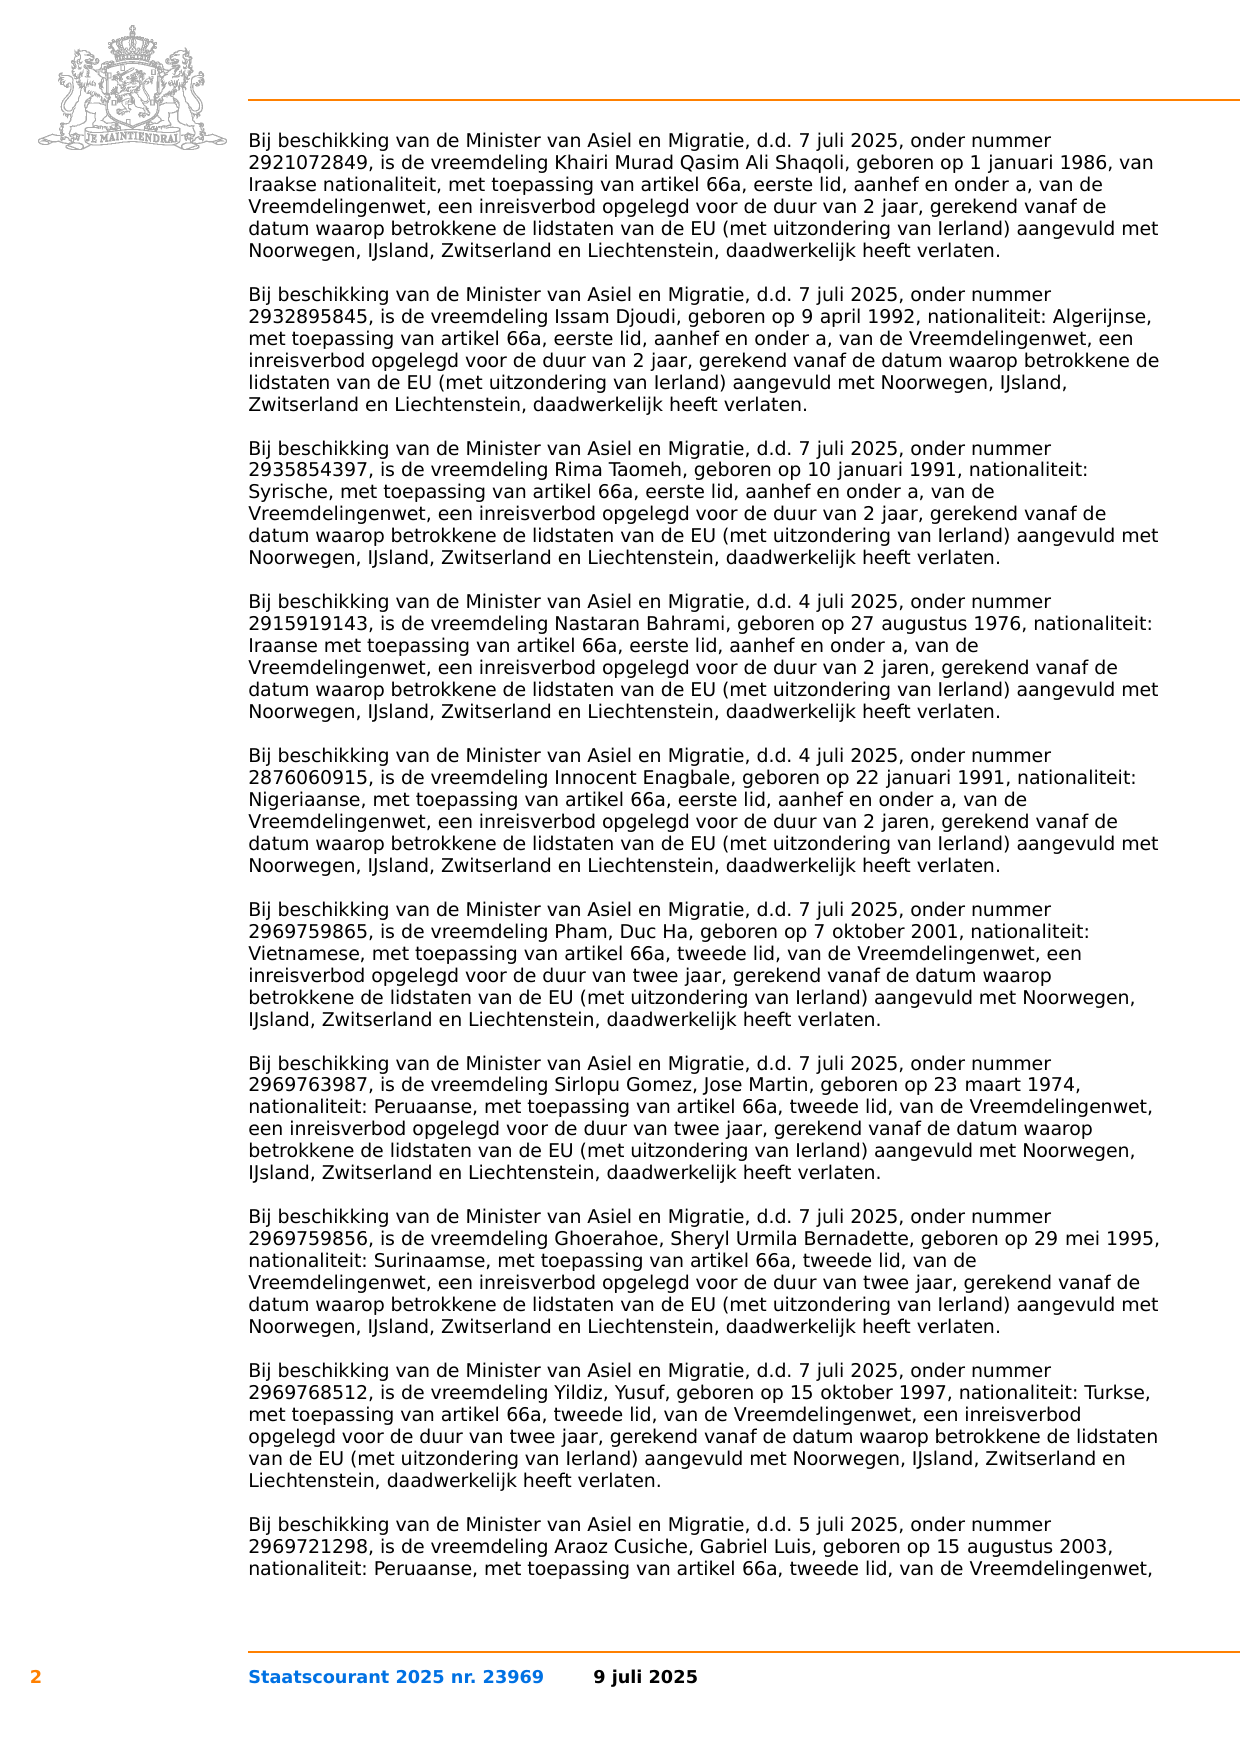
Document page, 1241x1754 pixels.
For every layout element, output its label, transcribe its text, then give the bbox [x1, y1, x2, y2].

text Bij beschikking van de Minister van Asiel en Migratie, d.d. 7 juli 2025, onder nummer 2935854397, is de vreemdeling Rima Taomeh, geboren op 10 januari 1991, nationaliteit: Syrische, met toepassing van artikel 66a, eerste lid, aanhef en onder a, van de Vreemdelingenwet, een inreisverbod opgelegd voor de duur van 2 jaar, gerekend vanaf de datum waarop betrokkene de lidstaten van de EU (met uitzondering van Ierland) aangevuld met Noorwegen, IJsland, Zwitserland en Liechtenstein, daadwerkelijk heeft verlaten. [248, 437, 1163, 569]
text Bij beschikking van de Minister van Asiel en Migratie, d.d. 7 juli 2025, onder nummer 2932895845, is de vreemdeling Issam Djoudi, geboren op 9 april 1992, nationaliteit: Algerijnse, met toepassing van artikel 66a, eerste lid, aanhef en onder a, van de Vreemdelingenwet, een inreisverbod opgelegd voor de duur van 2 jaar, gerekend vanaf de datum waarop betrokkene de lidstaten van de EU (met uitzondering van Ierland) aangevuld met Noorwegen, IJsland, Zwitserland en Liechtenstein, daadwerkelijk heeft verlaten. [248, 284, 1163, 416]
text Bij beschikking van de Minister van Asiel en Migratie, d.d. 7 juli 2025, onder nummer 2921072849, is de vreemdeling Khairi Murad Qasim Ali Shaqoli, geboren op 1 januari 1986, van Iraakse nationaliteit, met toepassing van artikel 66a, eerste lid, aanhef en onder a, van de Vreemdelingenwet, een inreisverbod opgelegd voor de duur van 2 jaar, gerekend vanaf de datum waarop betrokkene de lidstaten van de EU (met uitzondering van Ierland) aangevuld met Noorwegen, IJsland, Zwitserland en Liechtenstein, daadwerkelijk heeft verlaten. [248, 130, 1163, 262]
picture [38, 25, 227, 150]
text Bij beschikking van de Minister van Asiel en Migratie, d.d. 4 juli 2025, onder nummer 2876060915, is de vreemdeling Innocent Enagbale, geboren op 22 januari 1991, nationaliteit: Nigeriaanse, met toepassing van artikel 66a, eerste lid, aanhef en onder a, van de Vreemdelingenwet, een inreisverbod opgelegd voor de duur van 2 jaren, gerekend vanaf de datum waarop betrokkene de lidstaten van de EU (met uitzondering van Ierland) aangevuld met Noorwegen, IJsland, Zwitserland en Liechtenstein, daadwerkelijk heeft verlaten. [248, 745, 1163, 877]
text Bij beschikking van de Minister van Asiel en Migratie, d.d. 7 juli 2025, onder nummer 2969763987, is de vreemdeling Sirlopu Gomez, Jose Martin, geboren op 23 maart 1974, nationaliteit: Peruaanse, met toepassing van artikel 66a, tweede lid, van de Vreemdelingenwet, een inreisverbod opgelegd voor de duur van twee jaar, gerekend vanaf de datum waarop betrokkene de lidstaten van de EU (met uitzondering van Ierland) aangevuld met Noorwegen, IJsland, Zwitserland en Liechtenstein, daadwerkelijk heeft verlaten. [248, 1052, 1163, 1184]
text Bij beschikking van de Minister van Asiel en Migratie, d.d. 7 juli 2025, onder nummer 2969759856, is de vreemdeling Ghoerahoe, Sheryl Urmila Bernadette, geboren op 29 mei 1995, nationaliteit: Surinaamse, met toepassing van artikel 66a, tweede lid, van de Vreemdelingenwet, een inreisverbod opgelegd voor de duur van twee jaar, gerekend vanaf de datum waarop betrokkene de lidstaten van de EU (met uitzondering van Ierland) aangevuld met Noorwegen, IJsland, Zwitserland en Liechtenstein, daadwerkelijk heeft verlaten. [248, 1206, 1163, 1338]
text Bij beschikking van de Minister van Asiel en Migratie, d.d. 5 juli 2025, onder nummer 2969721298, is de vreemdeling Araoz Cusiche, Gabriel Luis, geboren op 15 augustus 2003, nationaliteit: Peruaanse, met toepassing van artikel 66a, tweede lid, van de Vreemdelingenwet, [248, 1514, 1163, 1579]
text Bij beschikking van de Minister van Asiel en Migratie, d.d. 7 juli 2025, onder nummer 2969768512, is de vreemdeling Yildiz, Yusuf, geboren op 15 oktober 1997, nationaliteit: Turkse, met toepassing van artikel 66a, tweede lid, van de Vreemdelingenwet, een inreisverbod opgelegd voor de duur van twee jaar, gerekend vanaf de datum waarop betrokkene de lidstaten van de EU (met uitzondering van Ierland) aangevuld met Noorwegen, IJsland, Zwitserland en Liechtenstein, daadwerkelijk heeft verlaten. [248, 1360, 1163, 1492]
text Bij beschikking van de Minister van Asiel en Migratie, d.d. 7 juli 2025, onder nummer 2969759865, is de vreemdeling Pham, Duc Ha, geboren op 7 oktober 2001, nationaliteit: Vietnamese, met toepassing van artikel 66a, tweede lid, van de Vreemdelingenwet, een inreisverbod opgelegd voor de duur van twee jaar, gerekend vanaf de datum waarop betrokkene de lidstaten van de EU (met uitzondering van Ierland) aangevuld met Noorwegen, IJsland, Zwitserland en Liechtenstein, daadwerkelijk heeft verlaten. [248, 899, 1163, 1031]
text Bij beschikking van de Minister van Asiel en Migratie, d.d. 4 juli 2025, onder nummer 2915919143, is de vreemdeling Nastaran Bahrami, geboren op 27 augustus 1976, nationaliteit: Iraanse met toepassing van artikel 66a, eerste lid, aanhef en onder a, van de Vreemdelingenwet, een inreisverbod opgelegd voor de duur van 2 jaren, gerekend vanaf de datum waarop betrokkene de lidstaten van de EU (met uitzondering van Ierland) aangevuld met Noorwegen, IJsland, Zwitserland en Liechtenstein, daadwerkelijk heeft verlaten. [248, 591, 1163, 723]
